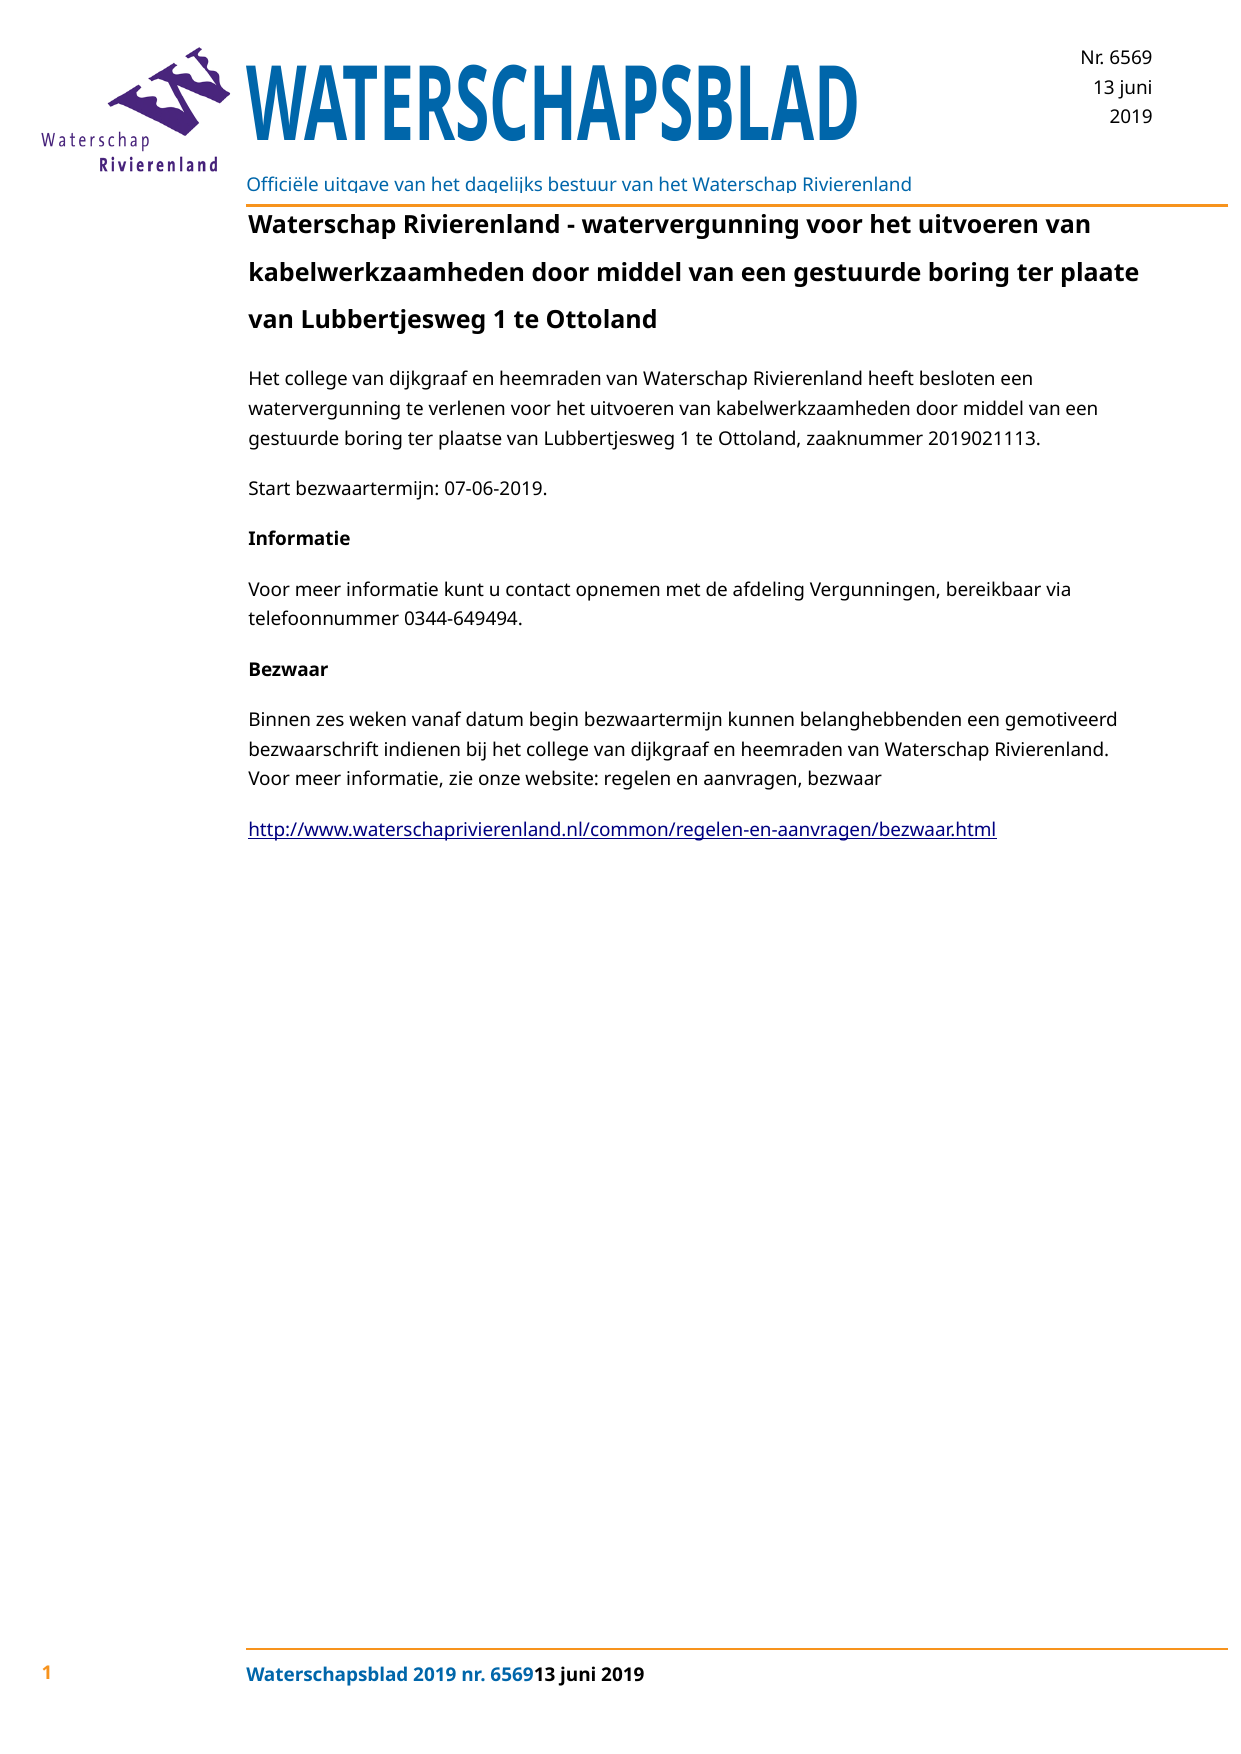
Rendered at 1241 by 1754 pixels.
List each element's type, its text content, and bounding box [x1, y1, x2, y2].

text Informatie [248, 526, 1152, 551]
text Het college van dijkgraaf en heemraden van Waterschap Rivierenland heeft besloten een watervergunning te verlenen voor het uitvoeren van kabelwerkzaamheden door middel van een gestuurde boring ter plaatse van Lubbertjesweg 1 te Ottoland, zaaknummer 2019021113. [248, 366, 1152, 450]
text Bezwaar [248, 656, 1152, 682]
picture [41, 47, 231, 172]
text Start bezwaartermijn: 07-06-2019. [248, 475, 1152, 501]
text http://www.waterschaprivierenland.nl/common/regelen-en-aanvragen/bezwaar.html [248, 816, 1152, 842]
text Binnen zes weken vanaf datum begin bezwaartermijn kunnen belanghebbenden een gemotiveerd bezwaarschrift indienen bij het college van dijkgraaf en heemraden van Waterschap Rivierenland. Voor meer informatie, zie onze website: regelen en aanvragen, bezwaar [248, 706, 1152, 791]
text Voor meer informatie kunt u contact opnemen met de afdeling Vergunningen, bereikbaar via telefoonnummer 0344-649494. [248, 576, 1152, 631]
text Waterschap Rivierenland - watervergunning voor het uitvoeren van kabelwerkzaamheden door middel van een gestuurde boring ter plaate van Lubbertjesweg 1 te Ottoland [248, 207, 1152, 336]
